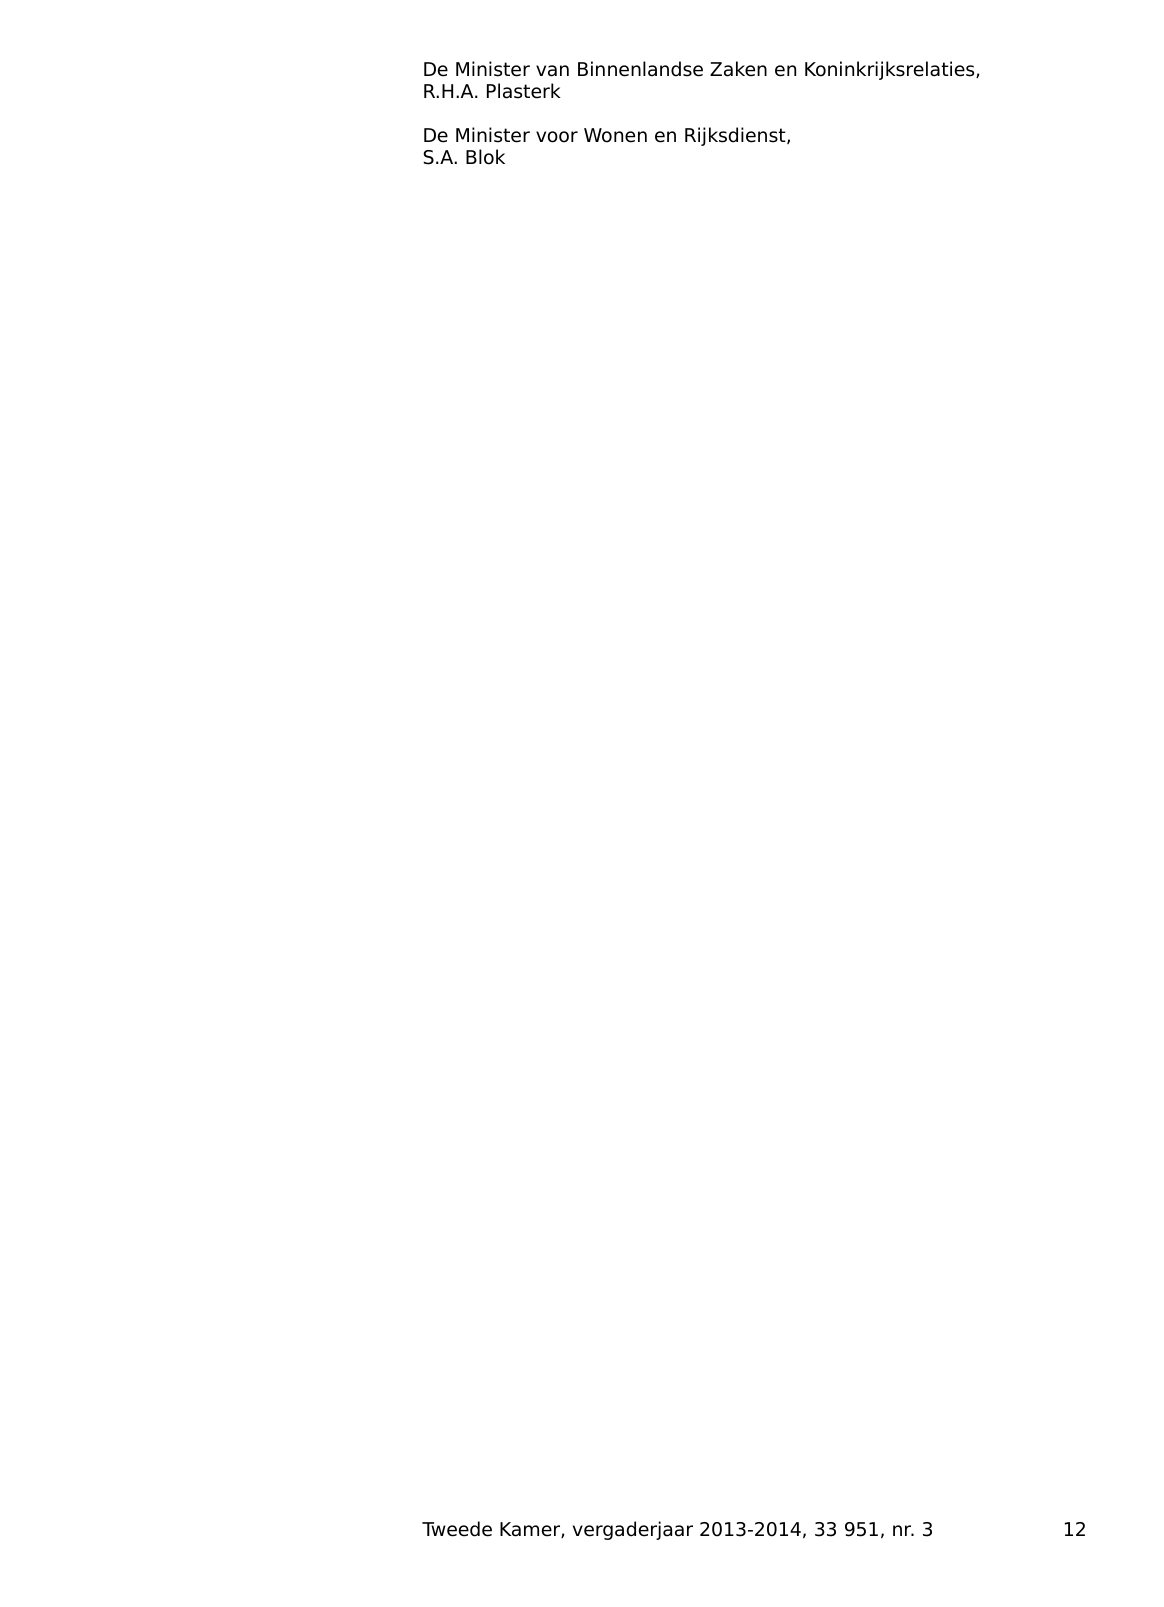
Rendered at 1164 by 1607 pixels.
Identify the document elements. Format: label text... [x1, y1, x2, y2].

text De Minister van Binnenlandse Zaken en Koninkrijksrelaties, R.H.A. Plasterk [422, 59, 1087, 103]
text De Minister voor Wonen en Rijksdienst, S.A. Blok [422, 125, 1087, 169]
